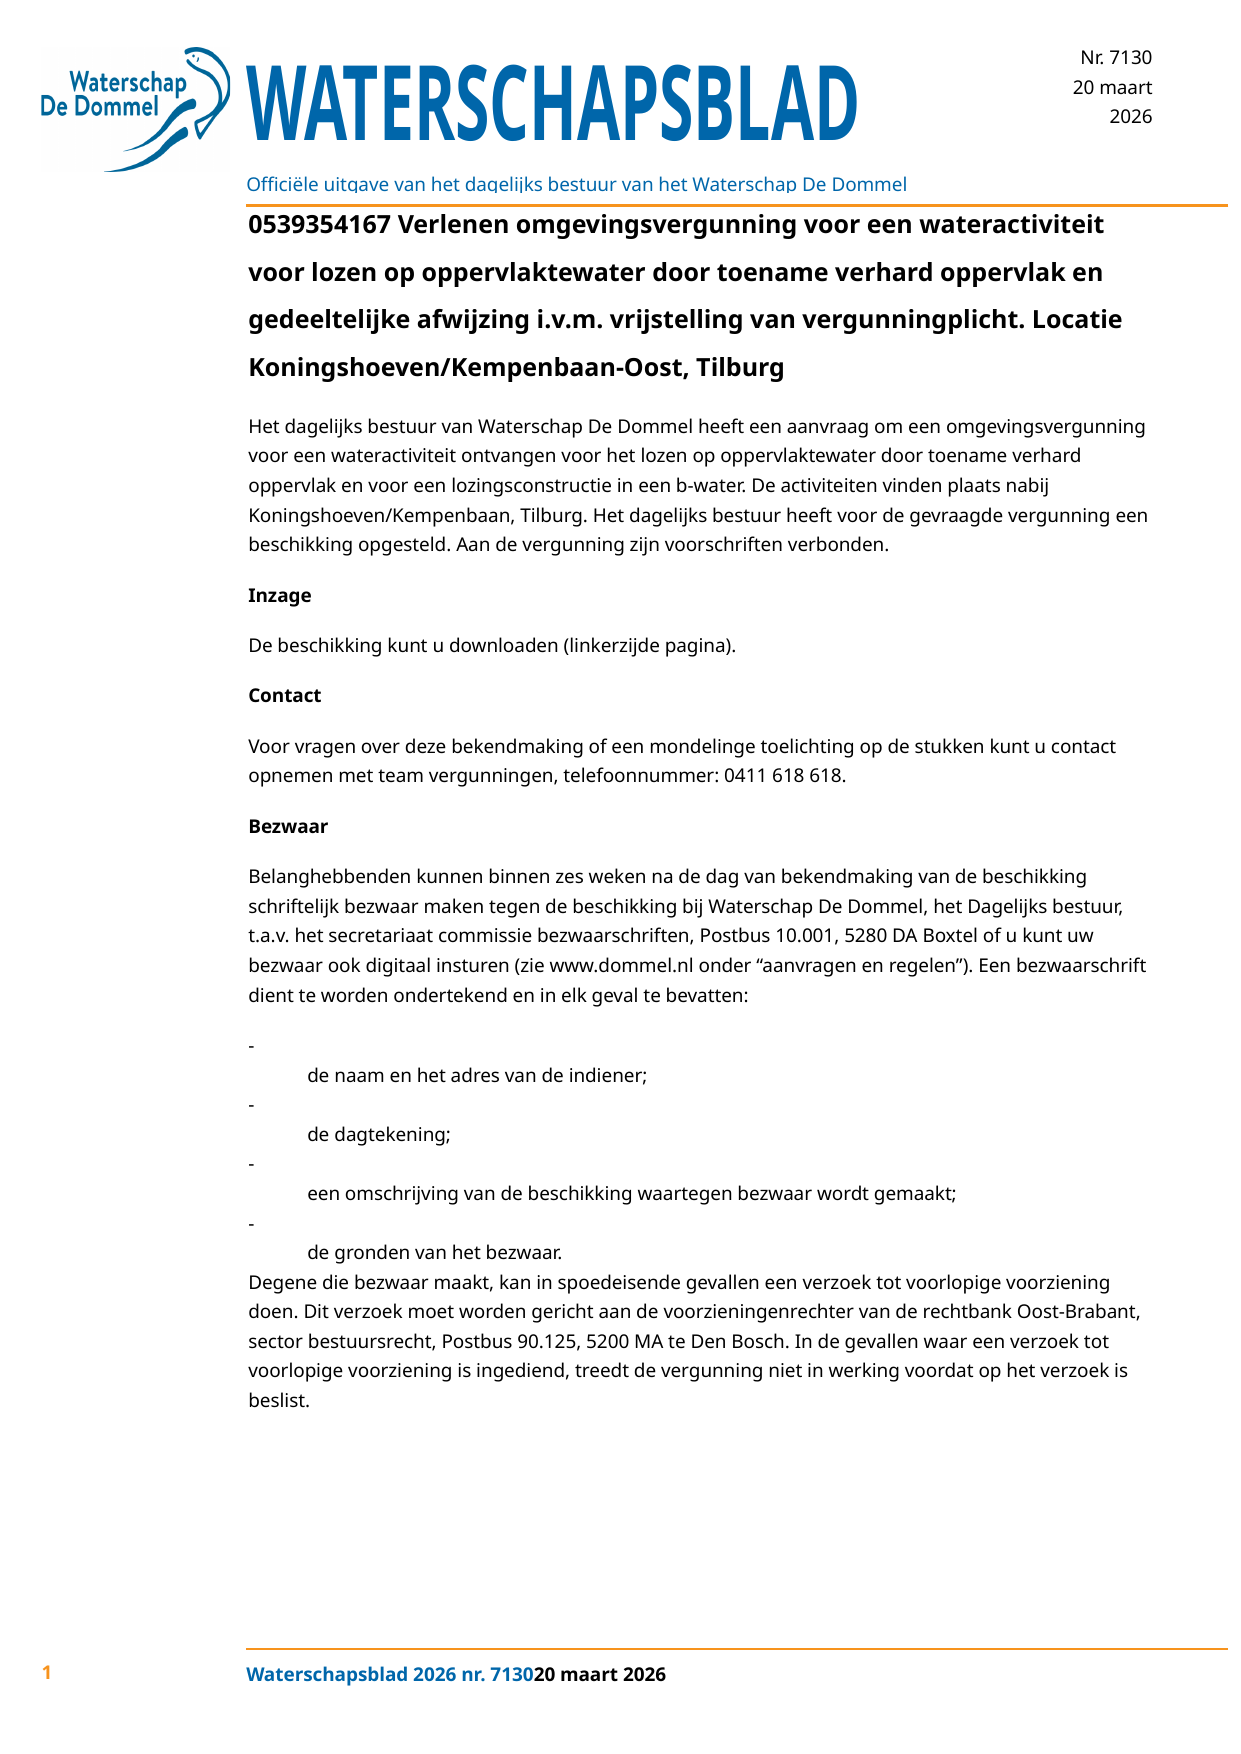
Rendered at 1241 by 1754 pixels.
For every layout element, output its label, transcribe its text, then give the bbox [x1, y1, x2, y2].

picture [198, 118, 210, 131]
picture [45, 99, 51, 111]
text De beschikking kunt u downloaden (linkerzijde pagina). [248, 632, 1152, 658]
list de gronden van het bezwaar. [248, 1239, 1152, 1265]
text Het dagelijks bestuur van Waterschap De Dommel heeft een aanvraag om een omgevingsvergunning voor een wateractiviteit ontvangen voor het lozen op oppervlaktewater door toename verhard oppervlak en voor een lozingsconstructie in een b-water. De activiteiten vinden plaats nabij Koningshoeven/Kempenbaan, Tilburg. Het dagelijks bestuur heeft voor de gevraagde vergunning een beschikking opgesteld. Aan de vergunning zijn voorschriften verbonden. [248, 413, 1152, 557]
text Voor vragen over deze bekendmaking of een mondelinge toelichting op de stukken kunt u contact opnemen met team vergunningen, telefoonnummer: 0411 618 618. [248, 733, 1152, 788]
text Inzage [248, 582, 1152, 608]
text 0539354167 Verlenen omgevingsvergunning voor een wateractiviteit voor lozen op oppervlaktewater door toename verhard oppervlak en gedeeltelijke afwijzing i.v.m. vrijstelling van vergunningplicht. Locatie Koningshoeven/Kempenbaan-Oost, Tilburg [248, 207, 1152, 384]
list de naam en het adres van de indiener; [248, 1062, 1152, 1088]
text Degene die bezwaar maakt, kan in spoedeisende gevallen een verzoek tot voorlopige voorziening doen. Dit verzoek moet worden gericht aan de voorzieningenrechter van de rechtbank Oost-Brabant, sector bestuursrecht, Postbus 90.125, 5200 MA te Den Bosch. In de gevallen waar een verzoek tot voorlopige voorziening is ingediend, treedt de vergunning niet in werking voordat op het verzoek is beslist. [248, 1269, 1152, 1413]
picture [41, 47, 231, 172]
text Contact [248, 683, 1152, 708]
list de dagtekening; [248, 1121, 1152, 1147]
list een omschrijving van de beschikking waartegen bezwaar wordt gemaakt; [248, 1180, 1152, 1206]
picture [204, 47, 231, 76]
text Bezwaar [248, 813, 1152, 839]
text Belanghebbenden kunnen binnen zes weken na de dag van bekendmaking van de beschikking schriftelijk bezwaar maken tegen de beschikking bij Waterschap De Dommel, het Dagelijks bestuur, t.a.v. het secretariaat commissie bezwaarschriften, Postbus 10.001, 5280 DA Boxtel of u kunt uw bezwaar ook digitaal insturen (zie www.dommel.nl onder “aanvragen en regelen”). Een bezwaarschrift dient te worden ondertekend en in elk geval te bevatten: [248, 863, 1152, 1008]
